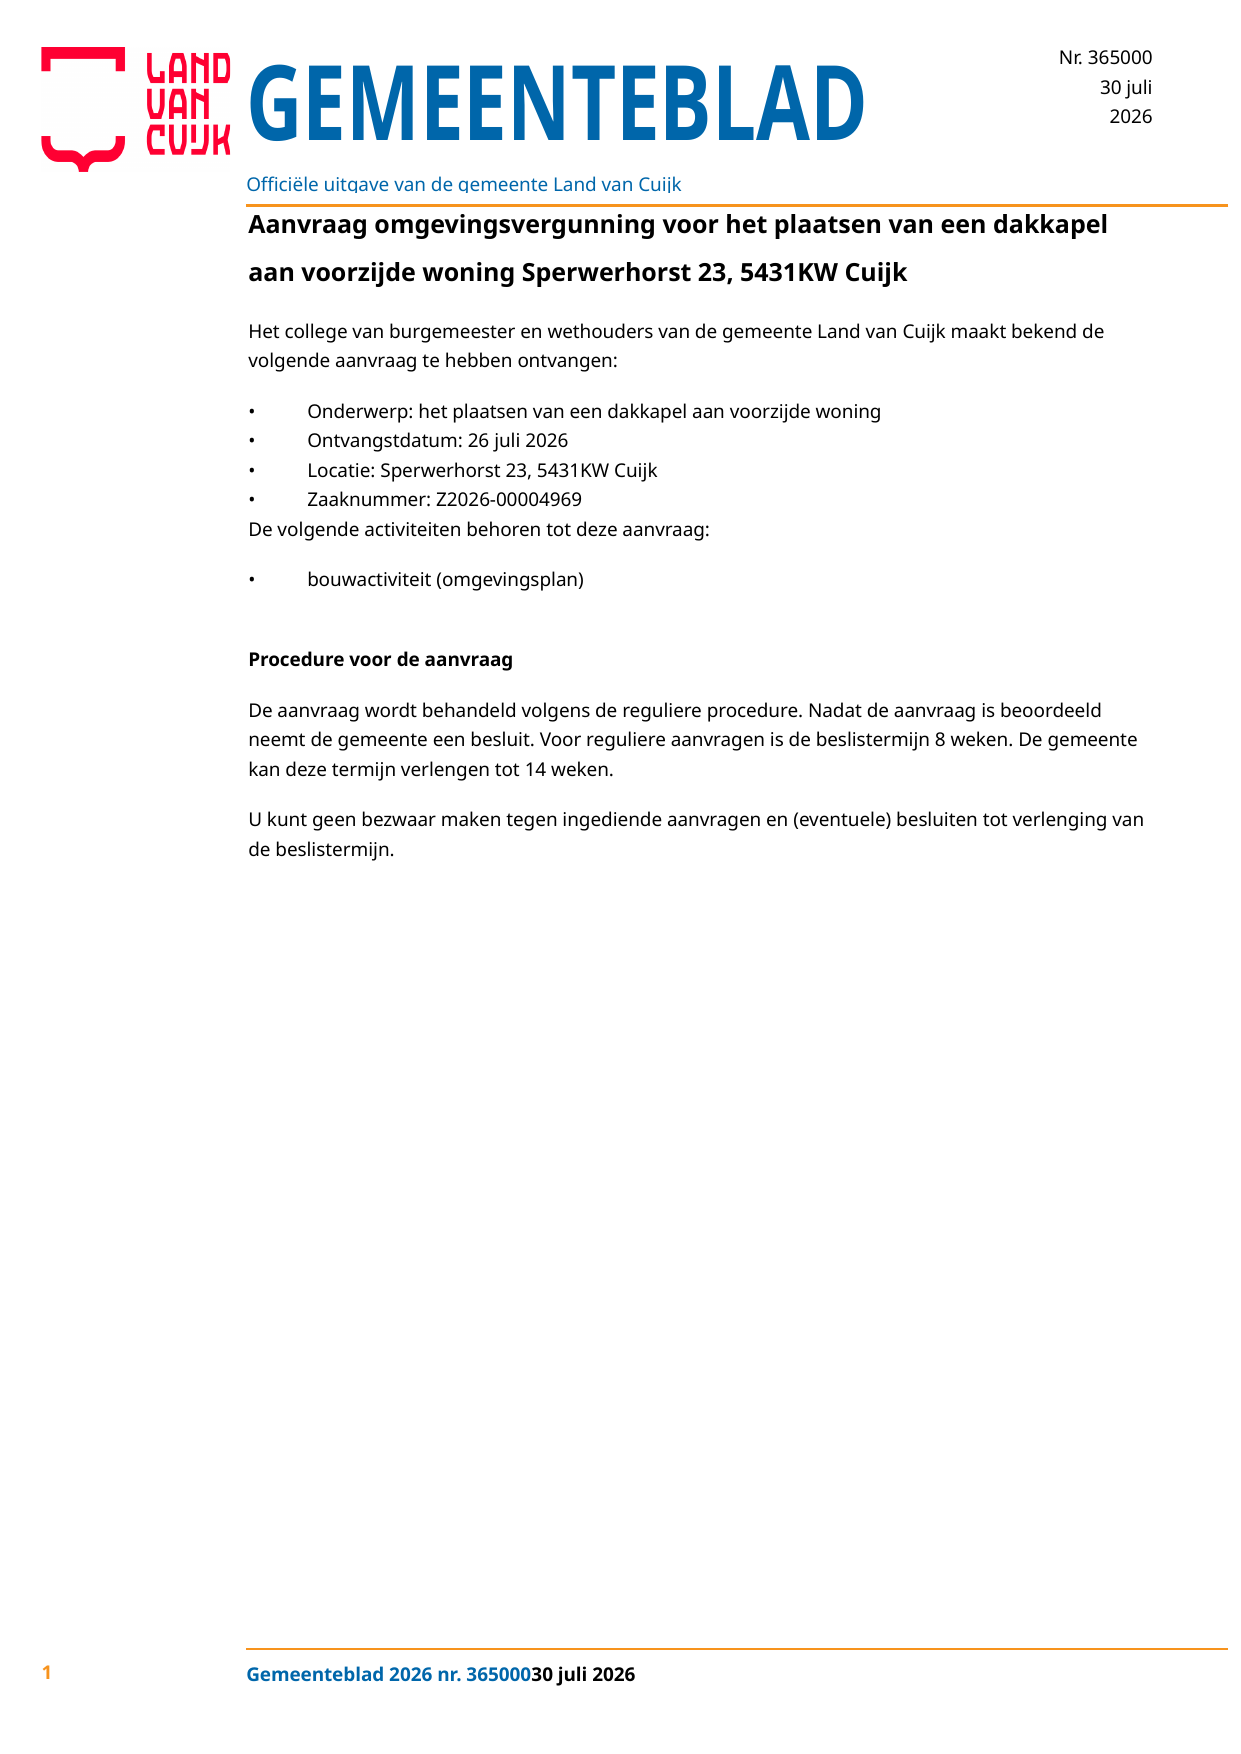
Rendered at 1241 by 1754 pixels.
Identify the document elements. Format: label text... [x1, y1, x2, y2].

text De volgende activiteiten behoren tot deze aanvraag: [248, 516, 1152, 542]
list Onderwerp: het plaatsen van een dakkapel aan voorzijde woning [248, 398, 1152, 424]
list Ontvangstdatum: 26 juli 2026 [248, 427, 1152, 453]
text Het college van burgemeester en wethouders van de gemeente Land van Cuijk maakt bekend de volgende aanvraag te hebben ontvangen: [248, 318, 1152, 373]
text De aanvraag wordt behandeld volgens de reguliere procedure. Nadat de aanvraag is beoordeeld neemt de gemeente een besluit. Voor reguliere aanvragen is de beslistermijn 8 weken. De gemeente kan deze termijn verlengen tot 14 weken. [248, 697, 1152, 782]
text Procedure voor de aanvraag [248, 647, 1152, 672]
picture [41, 47, 231, 172]
list Locatie: Sperwerhorst 23, 5431KW Cuijk [248, 457, 1152, 483]
list Zaaknummer: Z2026-00004969 [248, 487, 1152, 512]
text U kunt geen bezwaar maken tegen ingediende aanvragen en (eventuele) besluiten tot verlenging van de beslistermijn. [248, 807, 1152, 862]
list bouwactiviteit (omgevingsplan) [248, 567, 1152, 592]
text Aanvraag omgevingsvergunning voor het plaatsen van een dakkapel aan voorzijde woning Sperwerhorst 23, 5431KW Cuijk [248, 207, 1152, 288]
